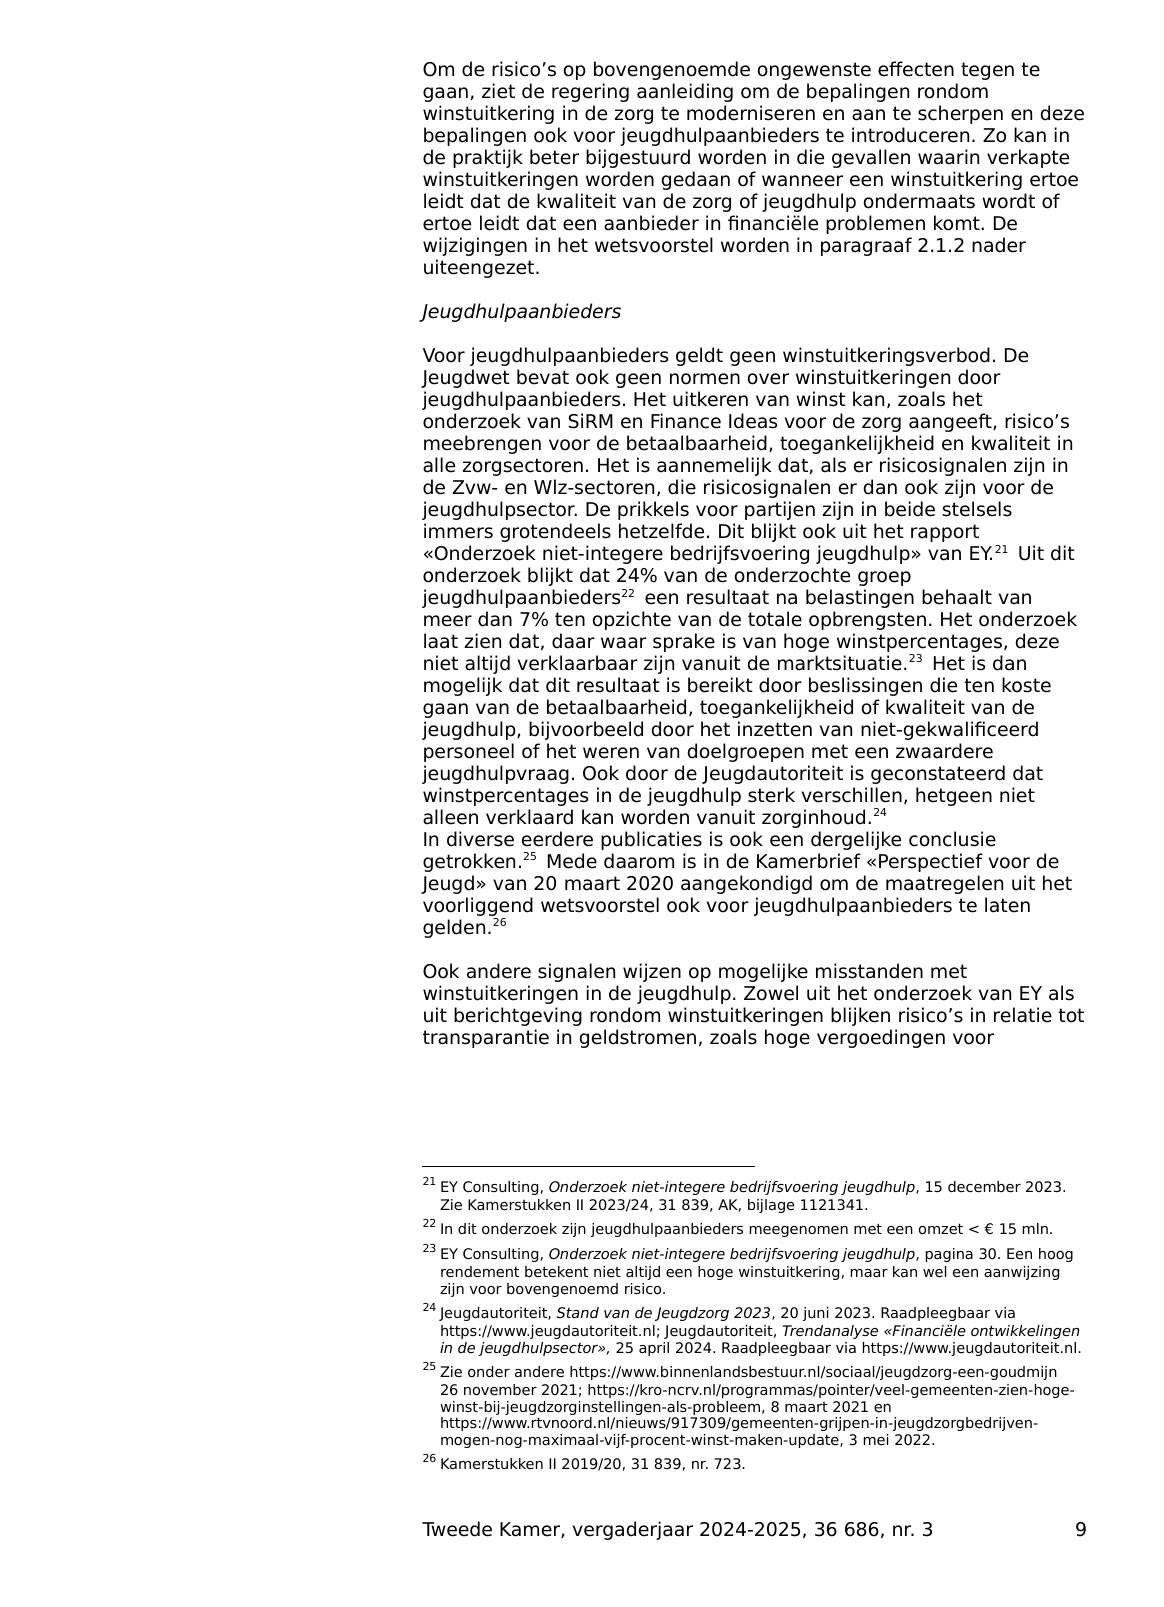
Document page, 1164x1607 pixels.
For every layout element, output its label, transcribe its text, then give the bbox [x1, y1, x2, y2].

text Jeugdautoriteit, Stand van de Jeugdzorg 2023, 20 juni 2023. Raadpleegbaar via https://www.jeugdautoriteit.nl; Jeugdautoriteit, Trendanalyse «Financiële ontwikkelingen in de jeugdhulpsector», 25 april 2024. Raadpleegbaar via https://www.jeugdautoriteit.nl. [422, 1301, 1087, 1357]
text Ook andere signalen wijzen op mogelijke misstanden met winstuitkeringen in de jeugdhulp. Zowel uit het onderzoek van EY als uit berichtgeving rondom winstuitkeringen blijken risico’s in relatie tot transparantie in geldstromen, zoals hoge vergoedingen voor [422, 961, 1087, 1093]
text Kamerstukken II 2019/20, 31 839, nr. 723. [422, 1452, 1087, 1474]
text Om de risico’s op bovengenoemde ongewenste effecten tegen te gaan, ziet de regering aanleiding om de bepalingen rondom winstuitkering in de zorg te moderniseren en aan te scherpen en deze bepalingen ook voor jeugdhulpaanbieders te introduceren. Zo kan in de praktijk beter bijgestuurd worden in die gevallen waarin verkapte winstuitkeringen worden gedaan of wanneer een winstuitkering ertoe leidt dat de kwaliteit van de zorg of jeugdhulp ondermaats wordt of ertoe leidt dat een aanbieder in financiële problemen komt. De wijzigingen in het wetsvoorstel worden in paragraaf 2.1.2 nader uiteengezet. [422, 59, 1087, 279]
text In diverse eerdere publicaties is ook een dergelijke conclusie getrokken. Mede daarom is in de Kamerbrief «Perspectief voor de Jeugd» van 20 maart 2020 aangekondigd om de maatregelen uit het voorliggend wetsvoorstel ook voor jeugdhulpaanbieders te laten gelden. [422, 829, 1087, 939]
text Zie onder andere https://www.binnenlandsbestuur.nl/sociaal/jeugdzorg-een-goudmijn 26 november 2021; https://kro-ncrv.nl/programmas/pointer/veel-gemeenten-zien-hoge-winst-bij-jeugdzorginstellingen-als-probleem, 8 maart 2021 en https://www.rtvnoord.nl/nieuws/917309/gemeenten-grijpen-in-jeugdzorgbedrijven-mogen-nog-maximaal-vijf-procent-winst-maken-update, 3 mei 2022. [422, 1360, 1087, 1449]
text Voor jeugdhulpaanbieders geldt geen winstuitkeringsverbod. De Jeugdwet bevat ook geen normen over winstuitkeringen door jeugdhulpaanbieders. Het uitkeren van winst kan, zoals het onderzoek van SiRM en Finance Ideas voor de zorg aangeeft, risico’s meebrengen voor de betaalbaarheid, toegankelijkheid en kwaliteit in alle zorgsectoren. Het is aannemelijk dat, als er risicosignalen zijn in de Zvw- en Wlz-sectoren, die risicosignalen er dan ook zijn voor de jeugdhulpsector. De prikkels voor partijen zijn in beide stelsels immers grotendeels hetzelfde. Dit blijkt ook uit het rapport «Onderzoek niet-integere bedrijfsvoering jeugdhulp» van EY. Uit dit onderzoek blijkt dat 24% van de onderzochte groep jeugdhulpaanbieders een resultaat na belastingen behaalt van meer dan 7% ten opzichte van de totale opbrengsten. Het onderzoek laat zien dat, daar waar sprake is van hoge winstpercentages, deze niet altijd verklaarbaar zijn vanuit de marktsituatie. Het is dan mogelijk dat dit resultaat is bereikt door beslissingen die ten koste gaan van de betaalbaarheid, toegankelijkheid of kwaliteit van de jeugdhulp, bijvoorbeeld door het inzetten van niet-gekwalificeerd personeel of het weren van doelgroepen met een zwaardere jeugdhulpvraag. Ook door de Jeugdautoriteit is geconstateerd dat winstpercentages in de jeugdhulp sterk verschillen, hetgeen niet alleen verklaard kan worden vanuit zorginhoud. [422, 345, 1087, 829]
text In dit onderzoek zijn jeugdhulpaanbieders meegenomen met een omzet < € 15 mln. [422, 1217, 1087, 1239]
subtitle Jeugdhulpaanbieders [422, 301, 1087, 323]
text EY Consulting, Onderzoek niet-integere bedrijfsvoering jeugdhulp, 15 december 2023. Zie Kamerstukken II 2023/24, 31 839, AK, bijlage 1121341. [422, 1175, 1087, 1214]
text EY Consulting, Onderzoek niet-integere bedrijfsvoering jeugdhulp, pagina 30. Een hoog rendement betekent niet altijd een hoge winstuitkering, maar kan wel een aanwijzing zijn voor bovengenoemd risico. [422, 1242, 1087, 1298]
